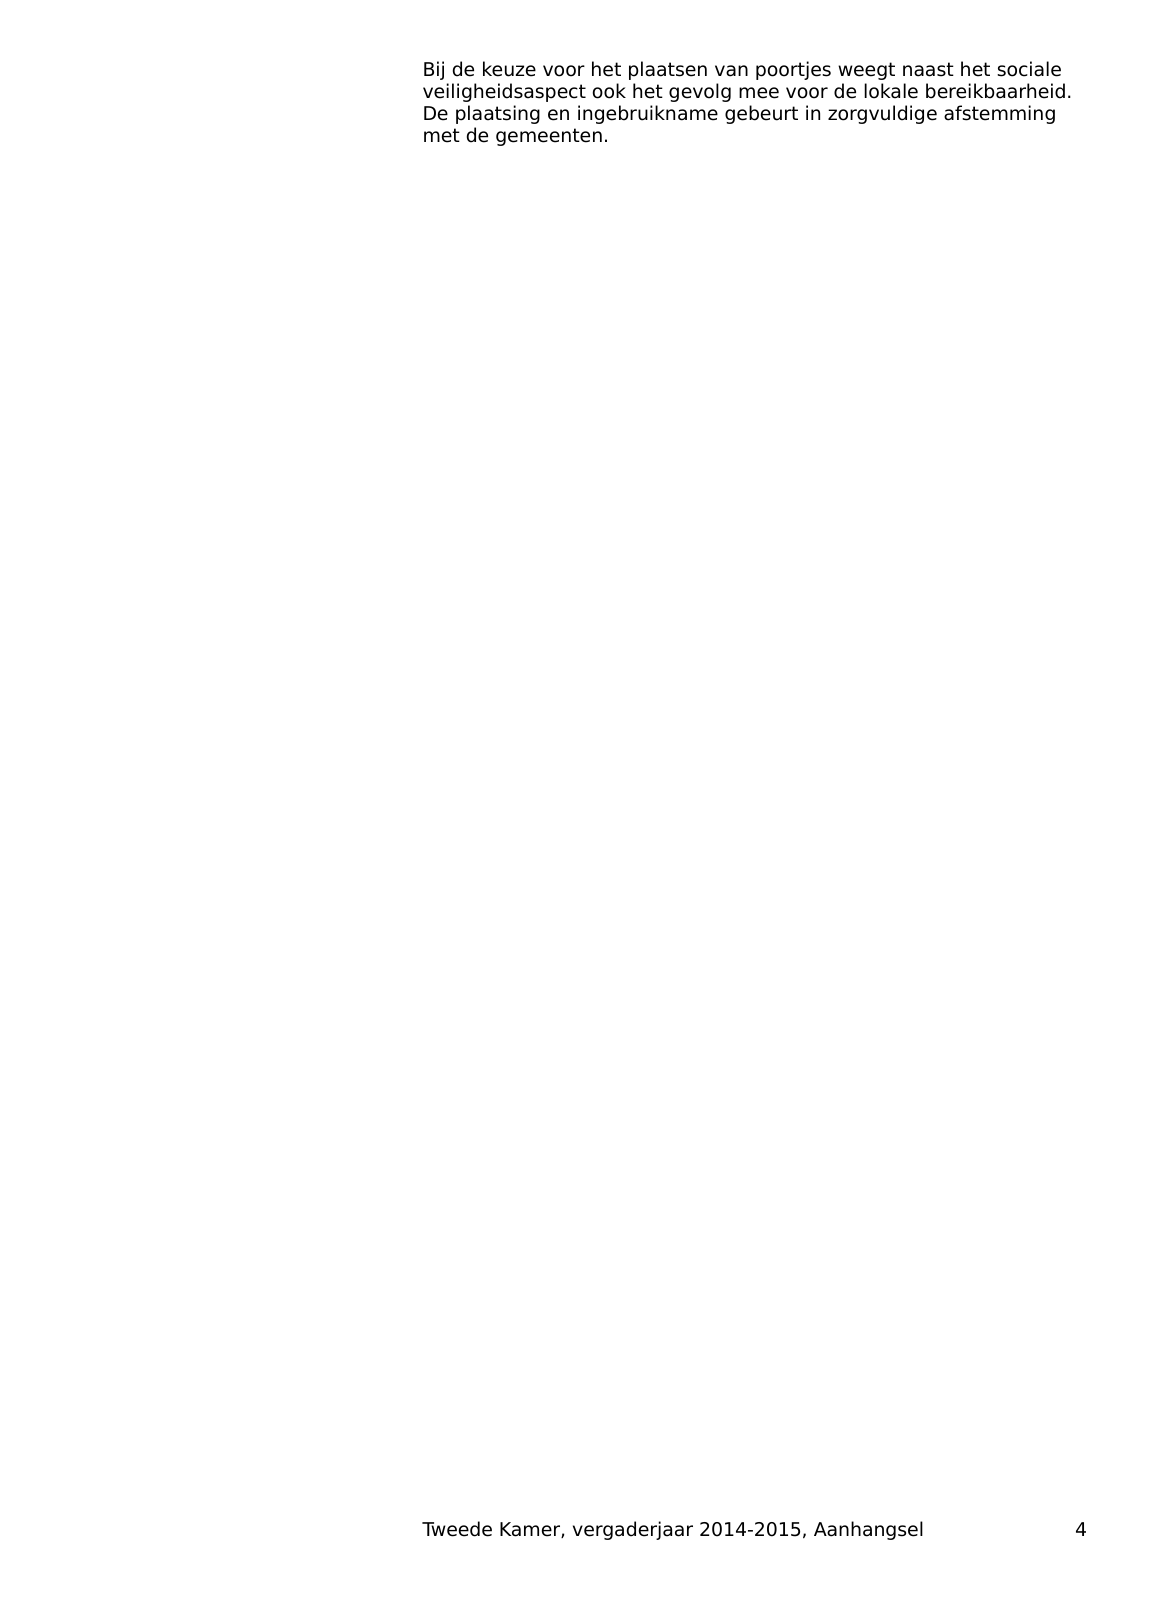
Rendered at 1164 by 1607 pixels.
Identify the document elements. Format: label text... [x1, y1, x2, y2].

text Bij de keuze voor het plaatsen van poortjes weegt naast het sociale veiligheidsaspect ook het gevolg mee voor de lokale bereikbaarheid. De plaatsing en ingebruikname gebeurt in zorgvuldige afstemming met de gemeenten. [422, 59, 1087, 147]
